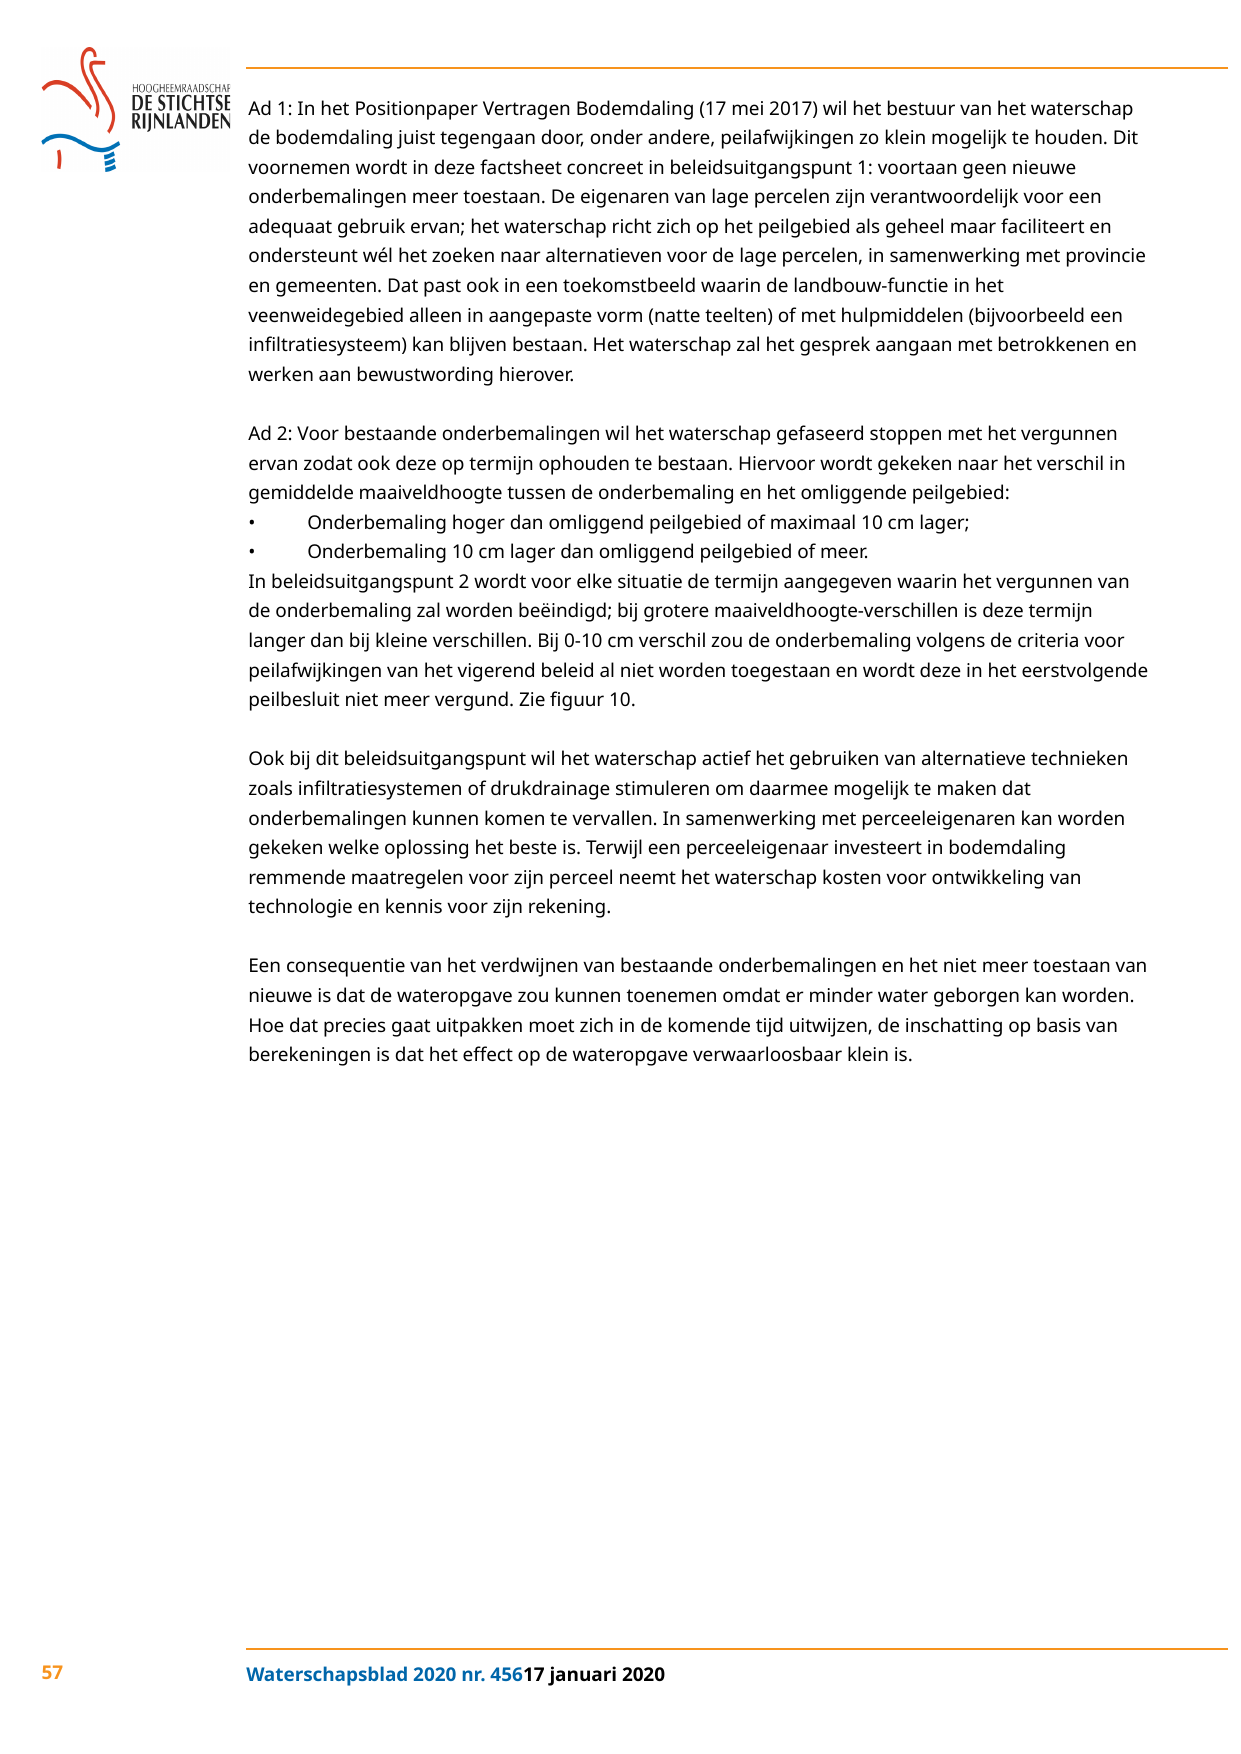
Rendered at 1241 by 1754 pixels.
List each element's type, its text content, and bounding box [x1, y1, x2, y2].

list Onderbemaling hoger dan omliggend peilgebied of maximaal 10 cm lager; [248, 509, 1152, 535]
picture [41, 47, 231, 172]
text Een consequentie van het verdwijnen van bestaande onderbemalingen en het niet meer toestaan van nieuwe is dat de wateropgave zou kunnen toenemen omdat er minder water geborgen kan worden. Hoe dat precies gaat uitpakken moet zich in de komende tijd uitwijzen, de inschatting op basis van berekeningen is dat het effect op de wateropgave verwaarloosbaar klein is. [248, 953, 1152, 1067]
text Ad 2: Voor bestaande onderbemalingen wil het waterschap gefaseerd stoppen met het vergunnen ervan zodat ook deze op termijn ophouden te bestaan. Hiervoor wordt gekeken naar het verschil in gemiddelde maaiveldhoogte tussen de onderbemaling en het omliggende peilgebied: [248, 420, 1152, 505]
text In beleidsuitgangspunt 2 wordt voor elke situatie de termijn aangegeven waarin het vergunnen van de onderbemaling zal worden beëindigd; bij grotere maaiveldhoogte-verschillen is deze termijn langer dan bij kleine verschillen. Bij 0-10 cm verschil zou de onderbemaling volgens de criteria voor peilafwijkingen van het vigerend beleid al niet worden toegestaan en wordt deze in het eerstvolgende peilbesluit niet meer vergund. Zie figuur 10. [248, 568, 1152, 712]
text Ad 1: In het Positionpaper Vertragen Bodemdaling (17 mei 2017) wil het bestuur van het waterschap de bodemdaling juist tegengaan door, onder andere, peilafwijkingen zo klein mogelijk te houden. Dit voornemen wordt in deze factsheet concreet in beleidsuitgangspunt 1: voortaan geen nieuwe onderbemalingen meer toestaan. De eigenaren van lage percelen zijn verantwoordelijk voor een adequaat gebruik ervan; het waterschap richt zich op het peilgebied als geheel maar faciliteert en ondersteunt wél het zoeken naar alternatieven voor de lage percelen, in samenwerking met provincie en gemeenten. Dat past ook in een toekomstbeeld waarin de landbouw-functie in het veenweidegebied alleen in aangepaste vorm (natte teelten) of met hulpmiddelen (bijvoorbeeld een infiltratiesysteem) kan blijven bestaan. Het waterschap zal het gesprek aangaan met betrokkenen en werken aan bewustwording hierover. [248, 95, 1152, 387]
list Onderbemaling 10 cm lager dan omliggend peilgebied of meer. [248, 538, 1152, 564]
text Ook bij dit beleidsuitgangspunt wil het waterschap actief het gebruiken van alternatieve technieken zoals infiltratiesystemen of drukdrainage stimuleren om daarmee mogelijk te maken dat onderbemalingen kunnen komen te vervallen. In samenwerking met perceeleigenaren kan worden gekeken welke oplossing het beste is. Terwijl een perceeleigenaar investeert in bodemdaling remmende maatregelen voor zijn perceel neemt het waterschap kosten voor ontwikkeling van technologie en kennis voor zijn rekening. [248, 746, 1152, 919]
